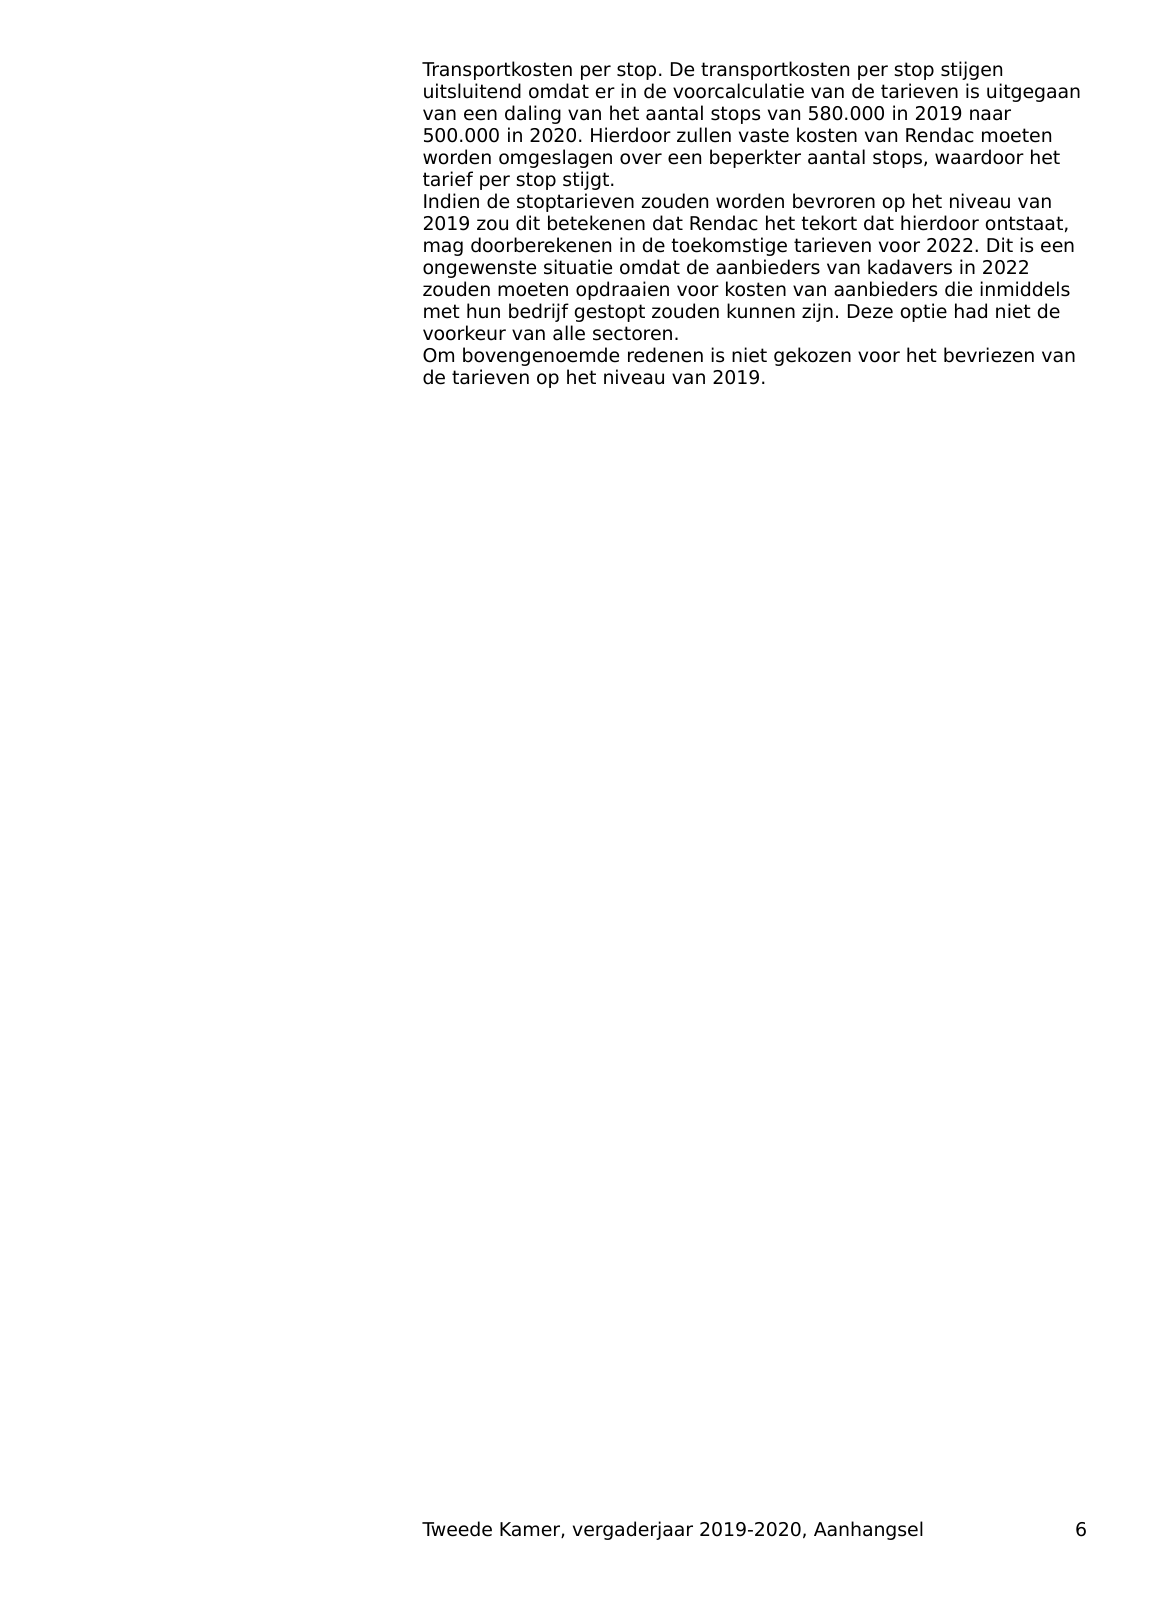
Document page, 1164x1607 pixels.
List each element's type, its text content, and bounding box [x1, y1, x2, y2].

text Om bovengenoemde redenen is niet gekozen voor het bevriezen van de tarieven op het niveau van 2019. [422, 345, 1087, 389]
text Indien de stoptarieven zouden worden bevroren op het niveau van 2019 zou dit betekenen dat Rendac het tekort dat hierdoor ontstaat, mag doorberekenen in de toekomstige tarieven voor 2022. Dit is een ongewenste situatie omdat de aanbieders van kadavers in 2022 zouden moeten opdraaien voor kosten van aanbieders die inmiddels met hun bedrijf gestopt zouden kunnen zijn. Deze optie had niet de voorkeur van alle sectoren. [422, 191, 1087, 345]
text Transportkosten per stop. De transportkosten per stop stijgen uitsluitend omdat er in de voorcalculatie van de tarieven is uitgegaan van een daling van het aantal stops van 580.000 in 2019 naar 500.000 in 2020. Hierdoor zullen vaste kosten van Rendac moeten worden omgeslagen over een beperkter aantal stops, waardoor het tarief per stop stijgt. [422, 59, 1087, 191]
